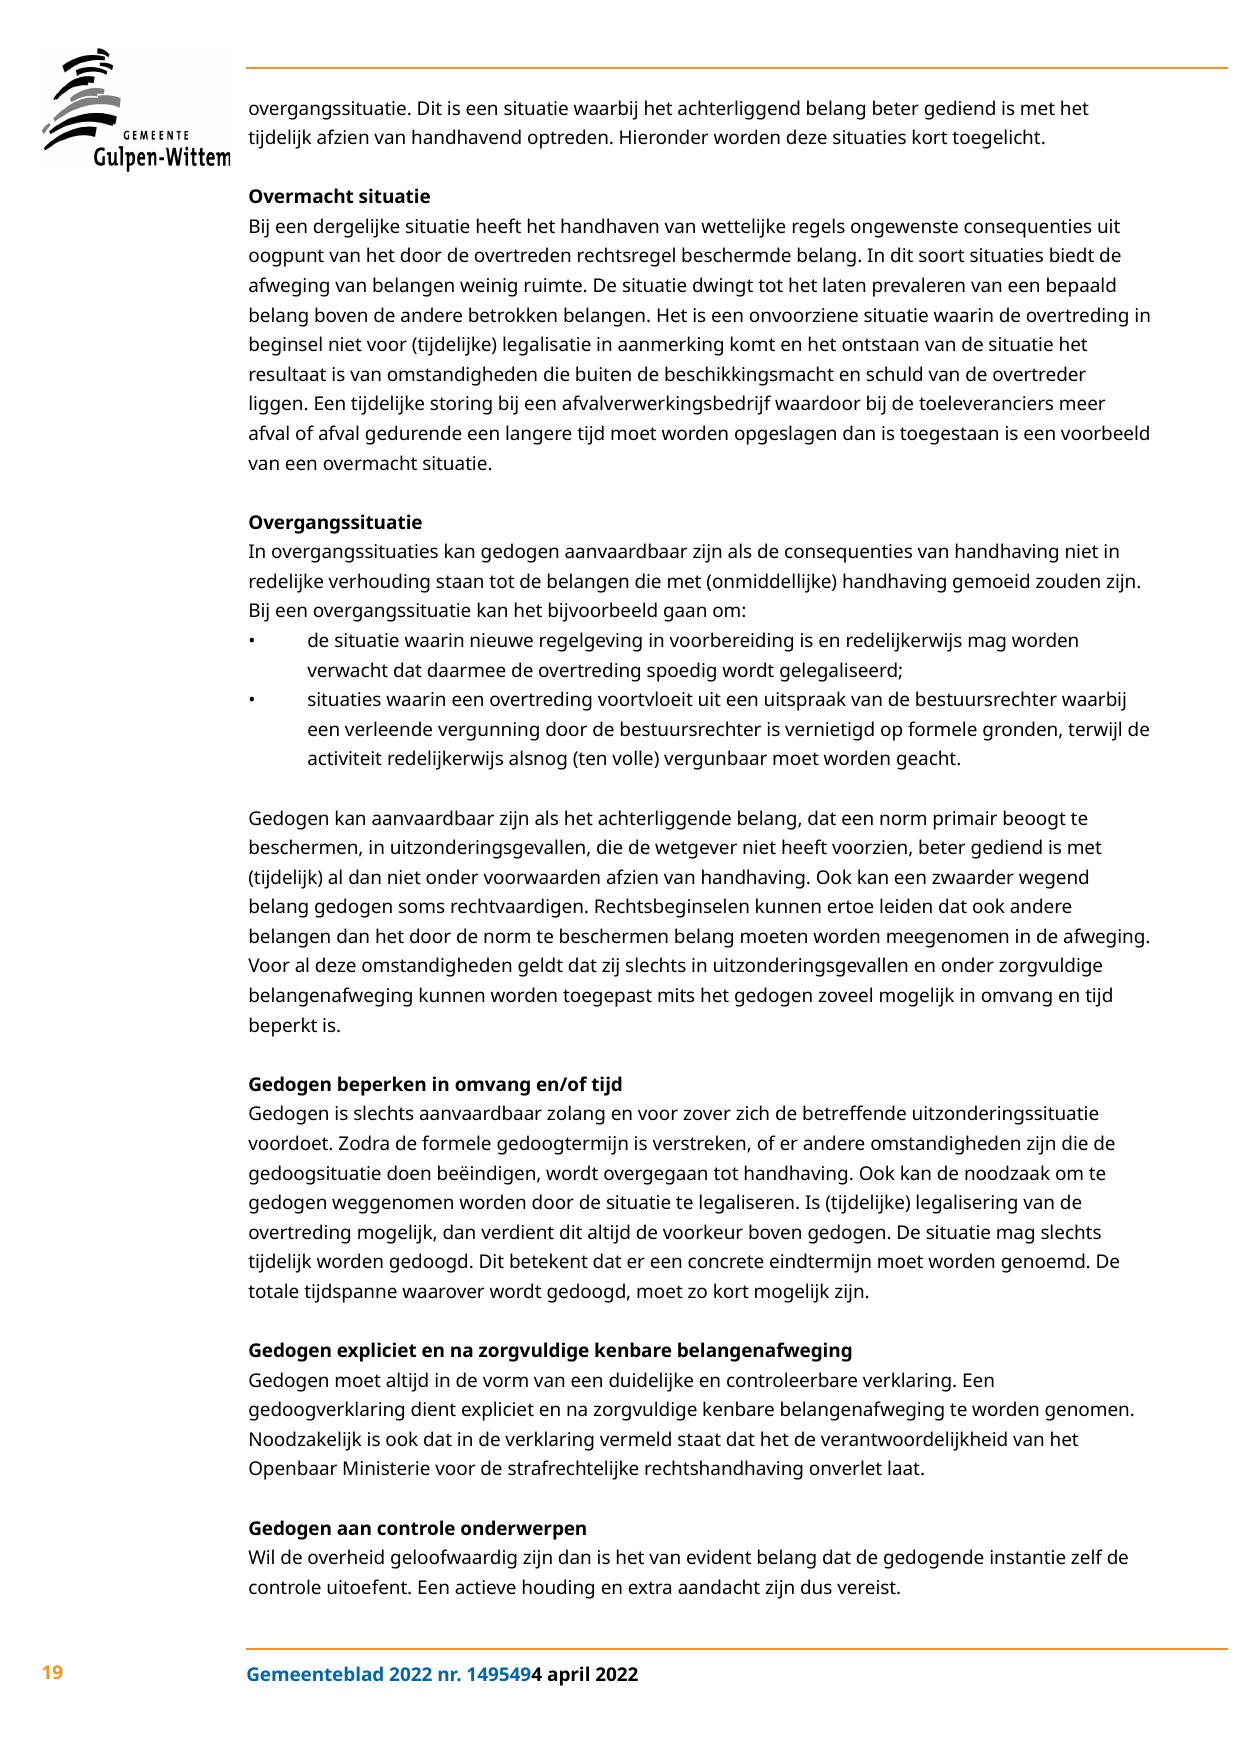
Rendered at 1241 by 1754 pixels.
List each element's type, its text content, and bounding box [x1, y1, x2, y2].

text Gedogen beperken in omvang en/of tijd [248, 1071, 1152, 1097]
text overgangssituatie. Dit is een situatie waarbij het achterliggend belang beter gediend is met het tijdelijk afzien van handhavend optreden. Hieronder worden deze situaties kort toegelicht. [248, 95, 1152, 150]
text Gedogen moet altijd in de vorm van een duidelijke en controleerbare verklaring. Een gedoogverklaring dient expliciet en na zorgvuldige kenbare belangenafweging te worden genomen. Noodzakelijk is ook dat in de verklaring vermeld staat dat het de verantwoordelijkheid van het Openbaar Ministerie voor de strafrechtelijke rechtshandhaving onverlet laat. [248, 1367, 1152, 1481]
text Overmacht situatie [248, 183, 1152, 209]
text Overgangssituatie [248, 509, 1152, 535]
text In overgangssituaties kan gedogen aanvaardbaar zijn als de consequenties van handhaving niet in redelijke verhouding staan tot de belangen die met (onmiddellijke) handhaving gemoeid zouden zijn. Bij een overgangssituatie kan het bijvoorbeeld gaan om: [248, 538, 1152, 623]
text Bij een dergelijke situatie heeft het handhaven van wettelijke regels ongewenste consequenties uit oogpunt van het door de overtreden rechtsregel beschermde belang. In dit soort situaties biedt de afweging van belangen weinig ruimte. De situatie dwingt tot het laten prevaleren van een bepaald belang boven de andere betrokken belangen. Het is een onvoorziene situatie waarin de overtreding in beginsel niet voor (tijdelijke) legalisatie in aanmerking komt en het ontstaan van de situatie het resultaat is van omstandigheden die buiten de beschikkingsmacht en schuld van de overtreder liggen. Een tijdelijke storing bij een afvalverwerkingsbedrijf waardoor bij de toeleveranciers meer afval of afval gedurende een langere tijd moet worden opgeslagen dan is toegestaan is een voorbeeld van een overmacht situatie. [248, 213, 1152, 476]
text Gedogen is slechts aanvaardbaar zolang en voor zover zich de betreffende uitzonderingssituatie voordoet. Zodra de formele gedoogtermijn is verstreken, of er andere omstandigheden zijn die de gedoogsituatie doen beëindigen, wordt overgegaan tot handhaving. Ook kan de noodzaak om te gedogen weggenomen worden door de situatie te legaliseren. Is (tijdelijke) legalisering van de overtreding mogelijk, dan verdient dit altijd de voorkeur boven gedogen. De situatie mag slechts tijdelijk worden gedoogd. Dit betekent dat er een concrete eindtermijn moet worden genoemd. De totale tijdspanne waarover wordt gedoogd, moet zo kort mogelijk zijn. [248, 1101, 1152, 1304]
text Voor al deze omstandigheden geldt dat zij slechts in uitzonderingsgevallen en onder zorgvuldige belangenafweging kunnen worden toegepast mits het gedogen zoveel mogelijk in omvang en tijd beperkt is. [248, 953, 1152, 1038]
list de situatie waarin nieuwe regelgeving in voorbereiding is en redelijkerwijs mag worden verwacht dat daarmee de overtreding spoedig wordt gelegaliseerd; [248, 627, 1152, 683]
text Wil de overheid geloofwaardig zijn dan is het van evident belang dat de gedogende instantie zelf de controle uitoefent. Een actieve houding en extra aandacht zijn dus vereist. [248, 1544, 1152, 1600]
picture [41, 47, 231, 172]
text Gedogen expliciet en na zorgvuldige kenbare belangenafweging [248, 1337, 1152, 1363]
list situaties waarin een overtreding voortvloeit uit een uitspraak van de bestuursrechter waarbij een verleende vergunning door de bestuursrechter is vernietigd op formele gronden, terwijl de activiteit redelijkerwijs alsnog (ten volle) vergunbaar moet worden geacht. [248, 686, 1152, 771]
text Gedogen aan controle onderwerpen [248, 1515, 1152, 1541]
text Gedogen kan aanvaardbaar zijn als het achterliggende belang, dat een norm primair beoogt te beschermen, in uitzonderingsgevallen, die de wetgever niet heeft voorzien, beter gediend is met (tijdelijk) al dan niet onder voorwaarden afzien van handhaving. Ook kan een zwaarder wegend belang gedogen soms rechtvaardigen. Rechtsbeginselen kunnen ertoe leiden dat ook andere belangen dan het door de norm te beschermen belang moeten worden meegenomen in de afweging. [248, 805, 1152, 949]
